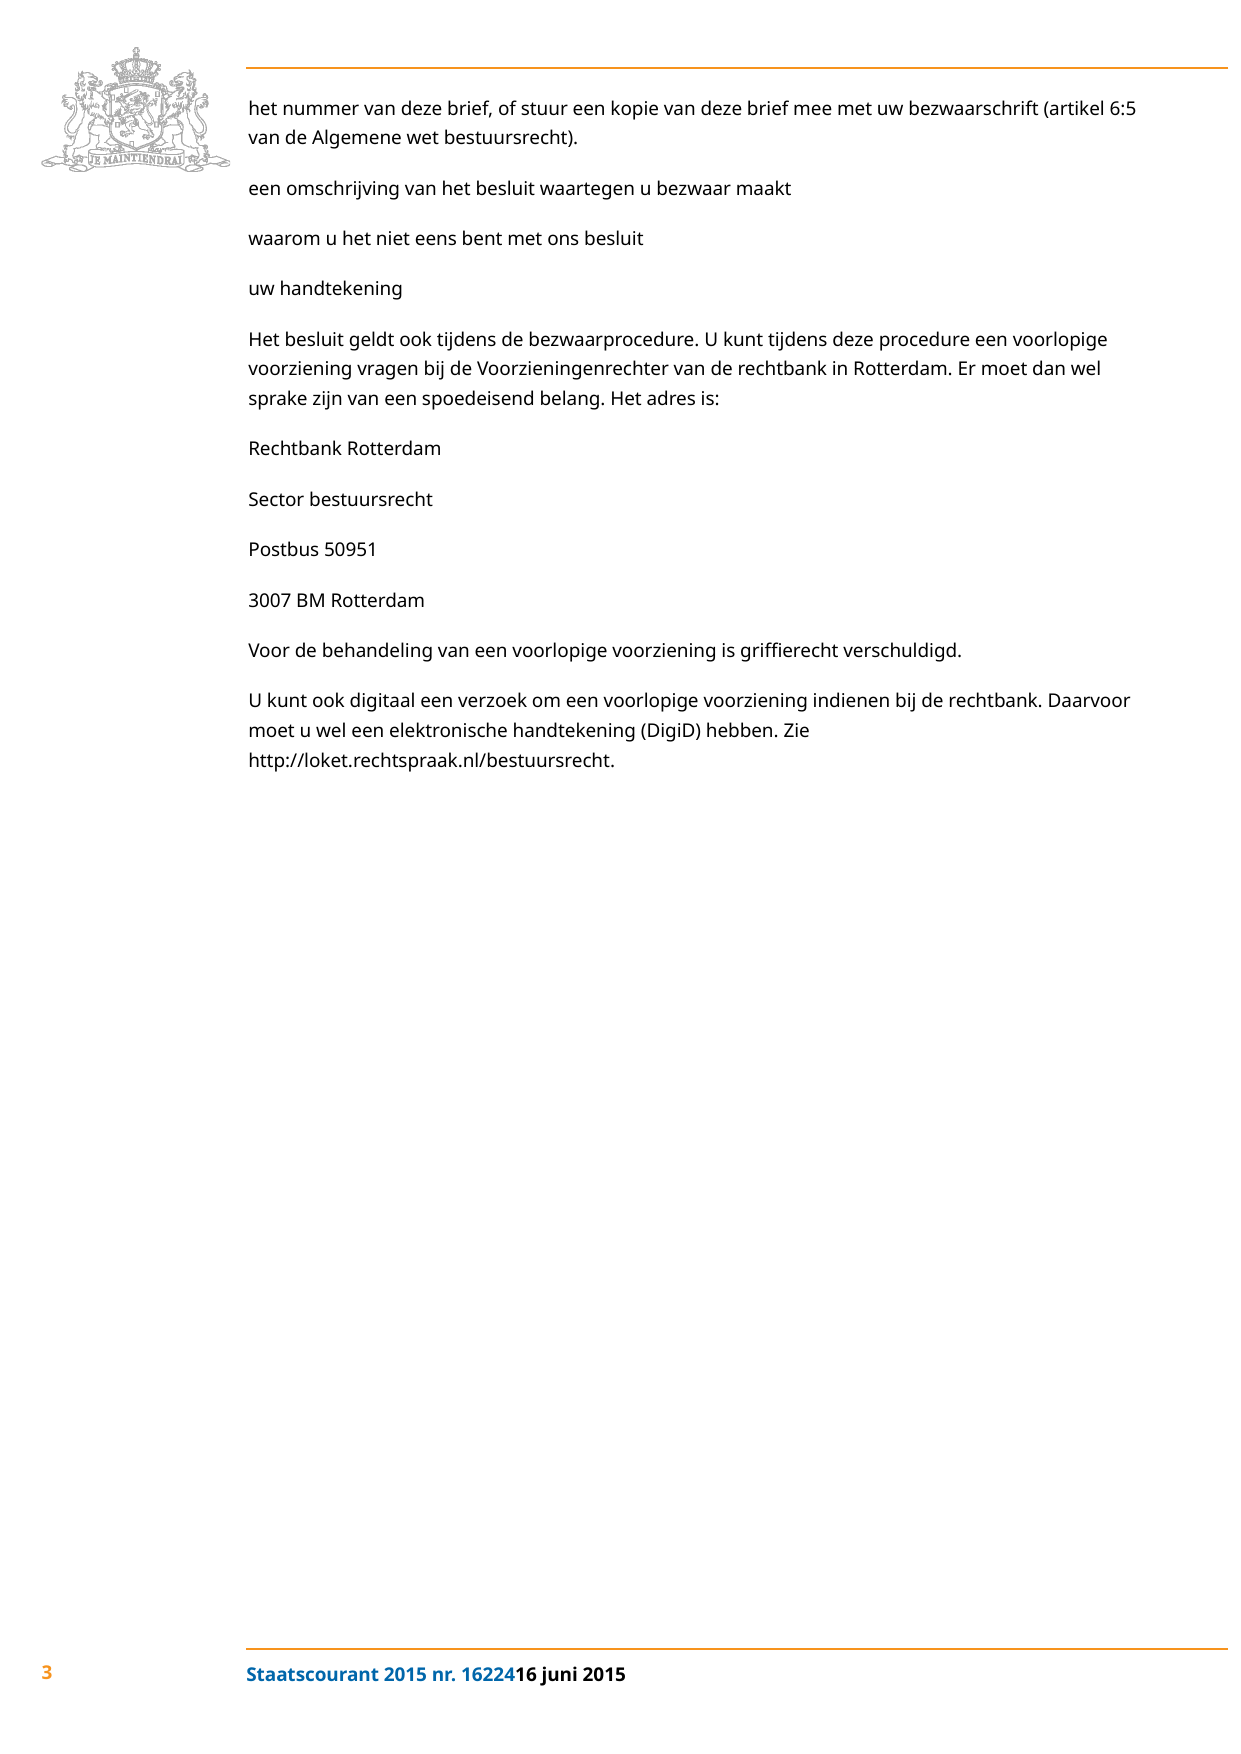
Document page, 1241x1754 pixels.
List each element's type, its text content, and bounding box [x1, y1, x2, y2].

text 3007 BM Rotterdam [248, 587, 1152, 613]
text Het besluit geldt ook tijdens de bezwaarprocedure. U kunt tijdens deze procedure een voorlopige voorziening vragen bij de Voorzieningenrechter van de rechtbank in Rotterdam. Er moet dan wel sprake zijn van een spoedeisend belang. Het adres is: [248, 326, 1152, 411]
text Sector bestuursrecht [248, 486, 1152, 512]
text U kunt ook digitaal een verzoek om een voorlopige voorziening indienen bij de rechtbank. Daarvoor moet u wel een elektronische handtekening (DigiD) hebben. Zie http://loket.rechtspraak.nl/bestuursrecht. [248, 688, 1152, 773]
text Rechtbank Rotterdam [248, 436, 1152, 461]
text Postbus 50951 [248, 536, 1152, 562]
picture [41, 47, 231, 172]
text waarom u het niet eens bent met ons besluit [248, 225, 1152, 251]
text uw handtekening [248, 276, 1152, 301]
text Voor de behandeling van een voorlopige voorziening is griffierecht verschuldigd. [248, 637, 1152, 663]
text het nummer van deze brief, of stuur een kopie van deze brief mee met uw bezwaarschrift (artikel 6:5 van de Algemene wet bestuursrecht). [248, 95, 1152, 150]
text een omschrijving van het besluit waartegen u bezwaar maakt [248, 175, 1152, 201]
